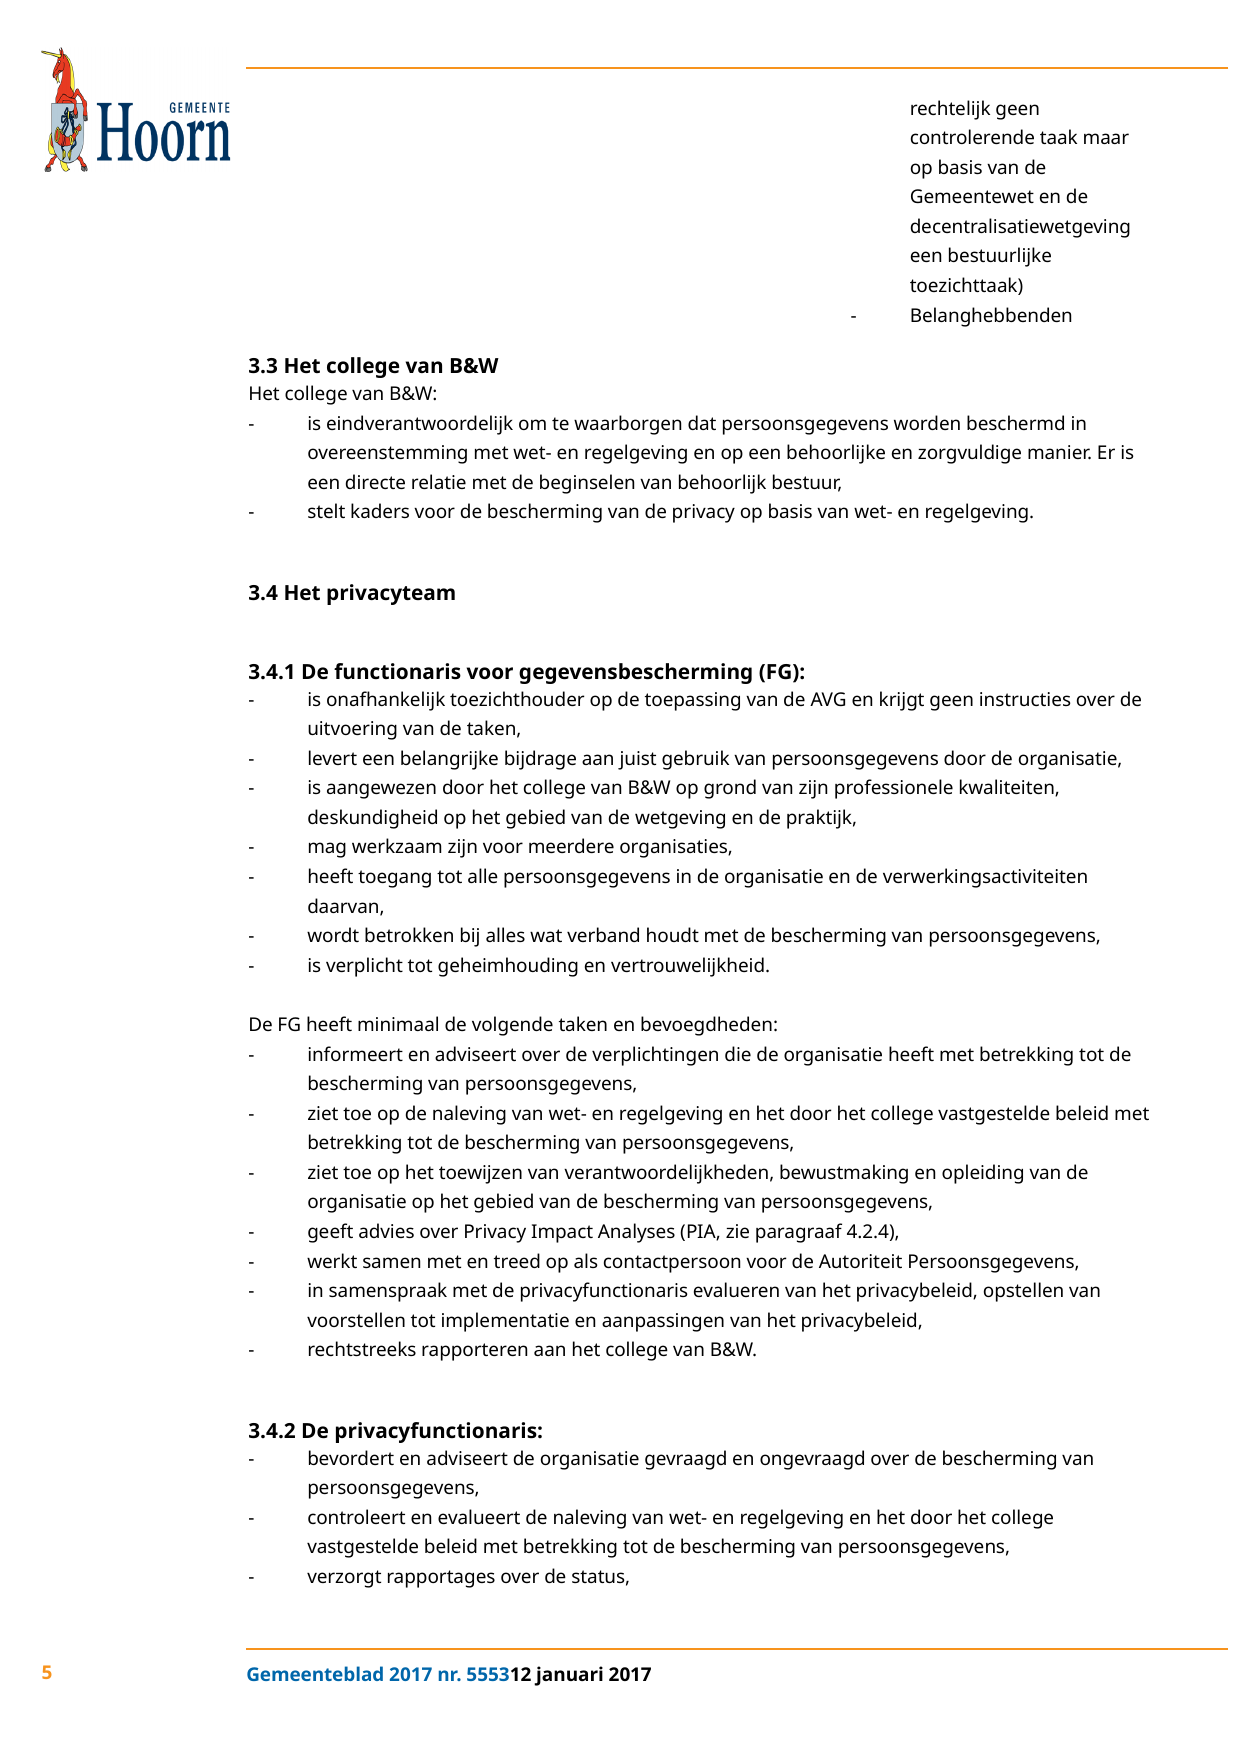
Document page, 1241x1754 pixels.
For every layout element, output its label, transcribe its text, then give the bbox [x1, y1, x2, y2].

list is verplicht tot geheimhouding en vertrouwelijkheid. [248, 952, 1152, 978]
table_cell [549, 95, 850, 328]
text De FG heeft minimaal de volgende taken en bevoegdheden: [248, 1011, 1152, 1037]
list ziet toe op de naleving van wet- en regelgeving en het door het college vastgestelde beleid met betrekking tot de bescherming van persoonsgegevens, [248, 1100, 1152, 1155]
list mag werkzaam zijn voor meerdere organisaties, [248, 834, 1152, 859]
picture [41, 47, 231, 172]
list levert een belangrijke bijdrage aan juist gebruik van persoonsgegevens door de organisatie, [248, 745, 1152, 771]
list in samenspraak met de privacyfunctionaris evalueren van het privacybeleid, opstellen van voorstellen tot implementatie en aanpassingen van het privacybeleid, [248, 1277, 1152, 1333]
list ziet toe op het toewijzen van verantwoordelijkheden, bewustmaking en opleiding van de organisatie op het gebied van de bescherming van persoonsgegevens, [248, 1159, 1152, 1214]
table_cell [248, 95, 549, 328]
list is aangewezen door het college van B&W op grond van zijn professionele kwaliteiten, deskundigheid op het gebied van de wetgeving en de praktijk, [248, 774, 1152, 830]
table_cell rechtelijk geen controlerende taak maar op basis van de Gemeentewet en de decentralisatiewetgeving een bestuurlijke toezichttaak) Belanghebbenden [850, 95, 1152, 328]
list heeft toegang tot alle persoonsgegevens in de organisatie en de verwerkingsactiviteiten daarvan, [248, 863, 1152, 918]
text 3.4.1 De functionaris voor gegevensbescherming (FG): [248, 657, 1152, 686]
text 3.4.2 De privacyfunctionaris: [248, 1417, 1152, 1445]
text 3.4 Het privacyteam [248, 578, 1152, 607]
list stelt kaders voor de bescherming van de privacy op basis van wet- en regelgeving. [248, 498, 1152, 524]
list is eindverantwoordelijk om te waarborgen dat persoonsgegevens worden beschermd in overeenstemming met wet- en regelgeving en op een behoorlijke en zorgvuldige manier. Er is een directe relatie met de beginselen van behoorlijk bestuur, [248, 410, 1152, 494]
text Het college van B&W: [248, 380, 1152, 406]
list controleert en evalueert de naleving van wet- en regelgeving en het door het college vastgestelde beleid met betrekking tot de bescherming van persoonsgegevens, [248, 1504, 1152, 1559]
text 3.3 Het college van B&W [248, 352, 1152, 380]
list rechtstreeks rapporteren aan het college van B&W. [248, 1337, 1152, 1362]
list is onafhankelijk toezichthouder op de toepassing van de AVG en krijgt geen instructies over de uitvoering van de taken, [248, 686, 1152, 741]
list verzorgt rapportages over de status, [248, 1563, 1152, 1589]
list bevordert en adviseert de organisatie gevraagd en ongevraagd over de bescherming van persoonsgegevens, [248, 1445, 1152, 1500]
list geeft advies over Privacy Impact Analyses (PIA, zie paragraaf 4.2.4), [248, 1218, 1152, 1244]
list werkt samen met en treed op als contactpersoon voor de Autoriteit Persoonsgegevens, [248, 1248, 1152, 1273]
list informeert en adviseert over de verplichtingen die de organisatie heeft met betrekking tot de bescherming van persoonsgegevens, [248, 1041, 1152, 1096]
list wordt betrokken bij alles wat verband houdt met de bescherming van persoonsgegevens, [248, 922, 1152, 948]
